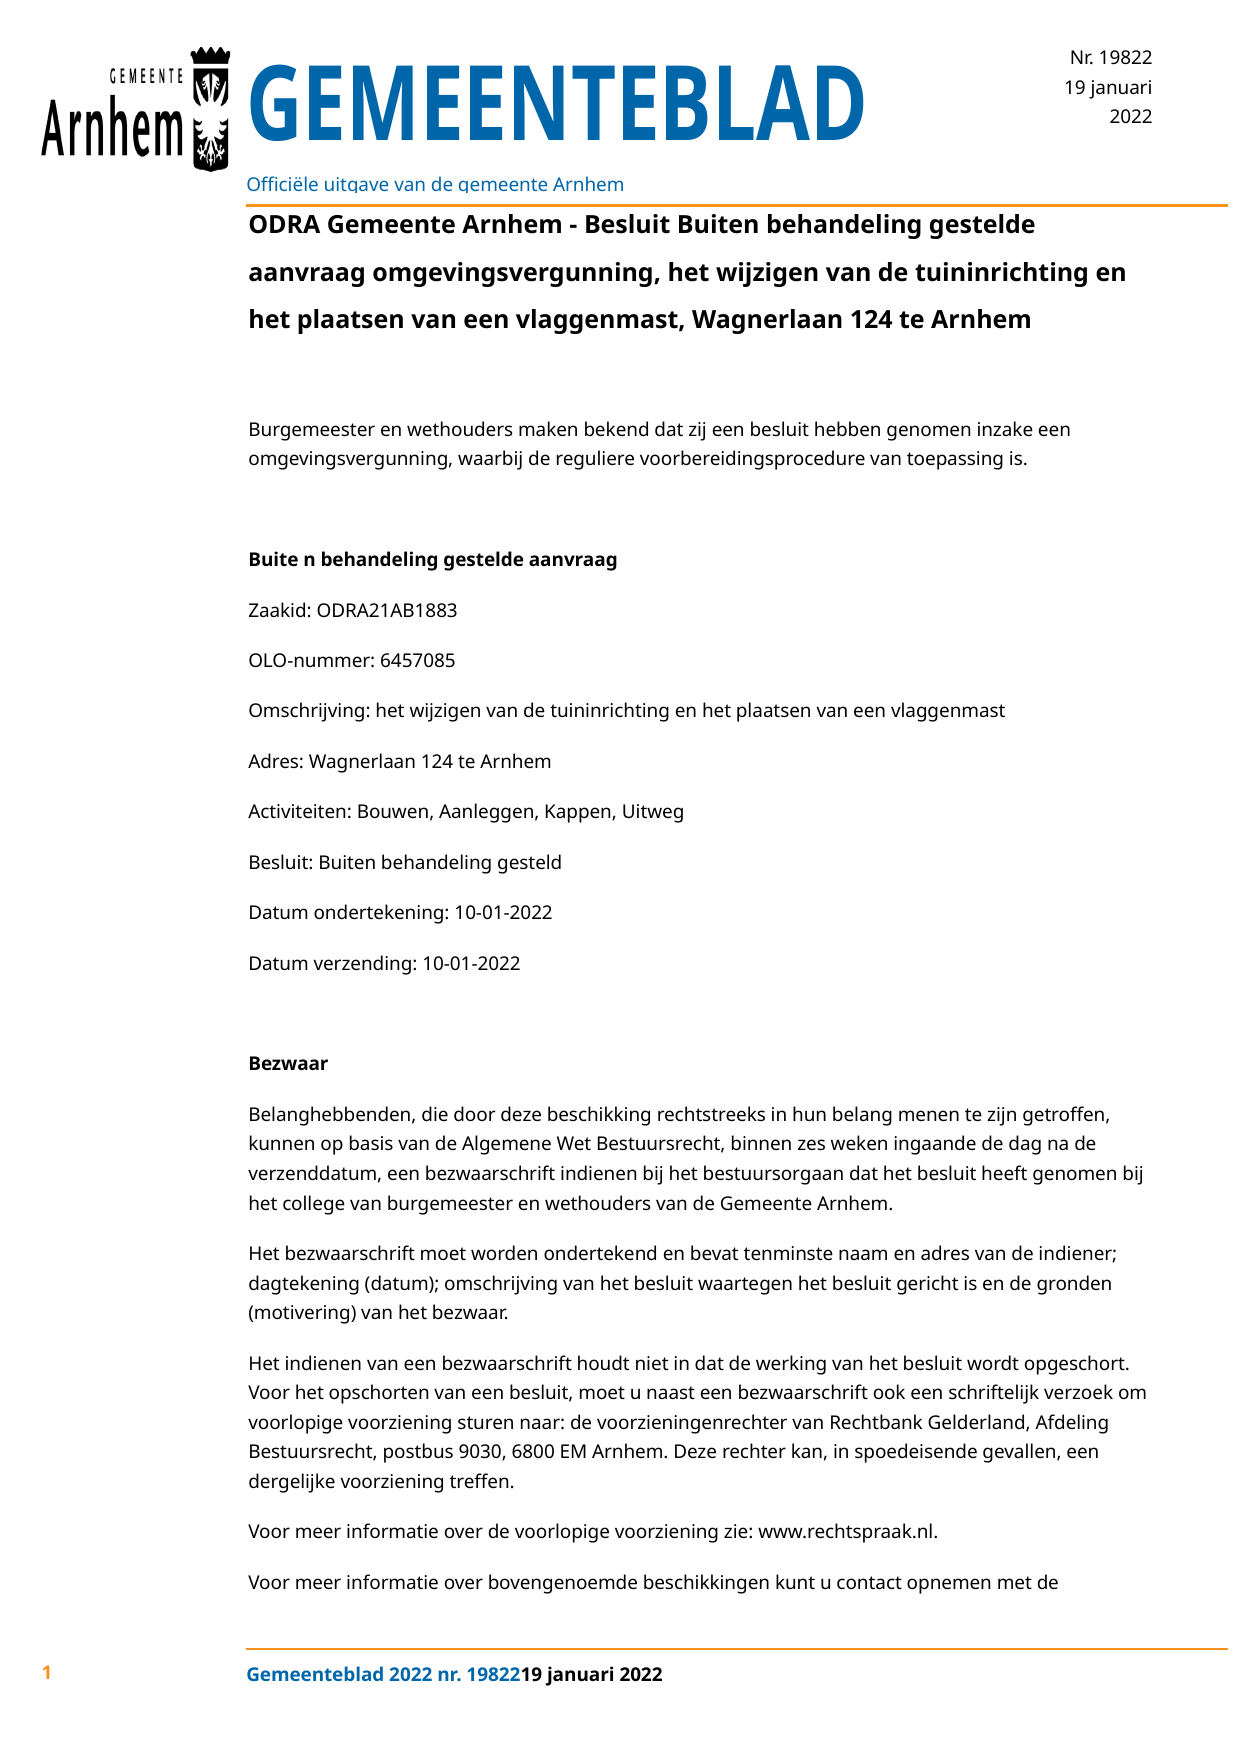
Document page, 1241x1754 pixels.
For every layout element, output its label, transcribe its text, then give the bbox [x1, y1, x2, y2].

text Datum ondertekening: 10-01-2022 [248, 899, 1152, 925]
text Adres: Wagnerlaan 124 te Arnhem [248, 748, 1152, 774]
text Activiteiten: Bouwen, Aanleggen, Kappen, Uitweg [248, 798, 1152, 824]
text Het indienen van een bezwaarschrift houdt niet in dat de werking van het besluit wordt opgeschort. Voor het opschorten van een besluit, moet u naast een bezwaarschrift ook een schriftelijk verzoek om voorlopige voorziening sturen naar: de voorzieningenrechter van Rechtbank Gelderland, Afdeling Bestuursrecht, postbus 9030, 6800 EM Arnhem. Deze rechter kan, in spoedeisende gevallen, een dergelijke voorziening treffen. [248, 1350, 1152, 1494]
text ODRA Gemeente Arnhem - Besluit Buiten behandeling gestelde aanvraag omgevingsvergunning, het wijzigen van de tuininrichting en het plaatsen van een vlaggenmast, Wagnerlaan 124 te Arnhem [248, 207, 1152, 336]
text Datum verzending: 10-01-2022 [248, 950, 1152, 975]
text Zaakid: ODRA21AB1883 [248, 597, 1152, 622]
text Besluit: Buiten behandeling gesteld [248, 849, 1152, 874]
text Burgemeester en wethouders maken bekend dat zij een besluit hebben genomen inzake een omgevingsvergunning, waarbij de reguliere voorbereidingsprocedure van toepassing is. [248, 416, 1152, 471]
text Voor meer informatie over bovengenoemde beschikkingen kunt u contact opnemen met de [248, 1569, 1152, 1594]
text Buite n behandeling gestelde aanvraag [248, 546, 1152, 572]
text Voor meer informatie over de voorlopige voorziening zie: www.rechtspraak.nl. [248, 1518, 1152, 1544]
text OLO-nummer: 6457085 [248, 647, 1152, 673]
picture [41, 47, 231, 172]
text Het bezwaarschrift moet worden ondertekend en bevat tenminste naam en adres van de indiener; dagtekening (datum); omschrijving van het besluit waartegen het besluit gericht is en de gronden (motivering) van het bezwaar. [248, 1240, 1152, 1325]
text Bezwaar [248, 1051, 1152, 1076]
text Omschrijving: het wijzigen van de tuininrichting en het plaatsen van een vlaggenmast [248, 698, 1152, 723]
text Belanghebbenden, die door deze beschikking rechtstreeks in hun belang menen te zijn getroffen, kunnen op basis van de Algemene Wet Bestuursrecht, binnen zes weken ingaande de dag na de verzenddatum, een bezwaarschrift indienen bij het bestuursorgaan dat het besluit heeft genomen bij het college van burgemeester en wethouders van de Gemeente Arnhem. [248, 1101, 1152, 1215]
